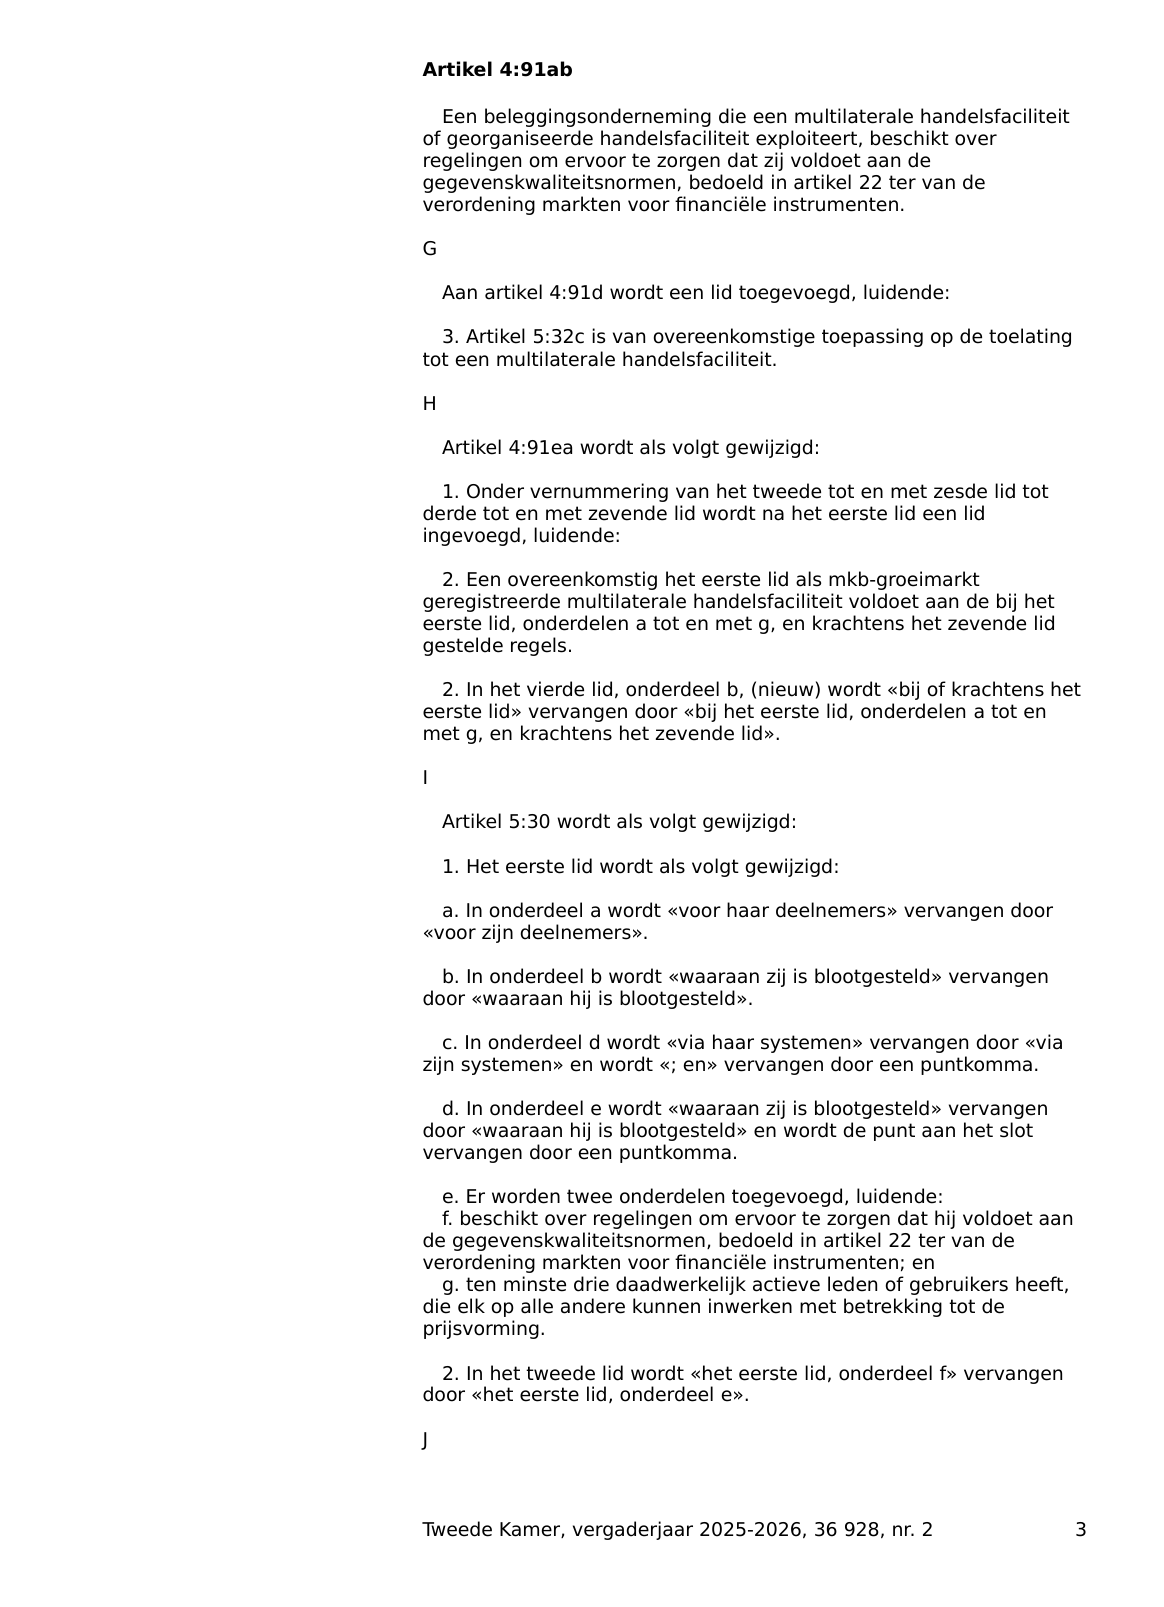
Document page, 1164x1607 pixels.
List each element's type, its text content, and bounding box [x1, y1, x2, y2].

text H [422, 393, 1087, 414]
text b. In onderdeel b wordt «waaraan zij is blootgesteld» vervangen door «waaraan hij is blootgesteld». [422, 966, 1087, 1010]
text G [422, 238, 1087, 260]
text d. In onderdeel e wordt «waaraan zij is blootgesteld» vervangen door «waaraan hij is blootgesteld» en wordt de punt aan het slot vervangen door een puntkomma. [422, 1098, 1087, 1164]
text c. In onderdeel d wordt «via haar systemen» vervangen door «via zijn systemen» en wordt «; en» vervangen door een puntkomma. [422, 1032, 1087, 1076]
text 1. Onder vernummering van het tweede tot en met zesde lid tot derde tot en met zevende lid wordt na het eerste lid een lid ingevoegd, luidende: [422, 481, 1087, 547]
subtitle Artikel 4:91ab [422, 59, 1087, 81]
text Artikel 5:30 wordt als volgt gewijzigd: [422, 811, 1087, 833]
text 2. In het tweede lid wordt «het eerste lid, onderdeel f» vervangen door «het eerste lid, onderdeel e». [422, 1362, 1087, 1406]
text 3. Artikel 5:32c is van overeenkomstige toepassing op de toelating tot een multilaterale handelsfaciliteit. [422, 326, 1087, 370]
text g. ten minste drie daadwerkelijk actieve leden of gebruikers heeft, die elk op alle andere kunnen inwerken met betrekking tot de prijsvorming. [422, 1274, 1087, 1340]
text Artikel 4:91ea wordt als volgt gewijzigd: [422, 437, 1087, 459]
text e. Er worden twee onderdelen toegevoegd, luidende: [422, 1186, 1087, 1208]
text Een beleggingsonderneming die een multilaterale handelsfaciliteit of georganiseerde handelsfaciliteit exploiteert, beschikt over regelingen om ervoor te zorgen dat zij voldoet aan de gegevenskwaliteitsnormen, bedoeld in artikel 22 ter van de verordening markten voor financiële instrumenten. [422, 106, 1087, 216]
text I [422, 767, 1087, 789]
text a. In onderdeel a wordt «voor haar deelnemers» vervangen door «voor zijn deelnemers». [422, 900, 1087, 944]
text J [422, 1428, 1087, 1451]
text 2. In het vierde lid, onderdeel b, (nieuw) wordt «bij of krachtens het eerste lid» vervangen door «bij het eerste lid, onderdelen a tot en met g, en krachtens het zevende lid». [422, 679, 1087, 745]
text f. beschikt over regelingen om ervoor te zorgen dat hij voldoet aan de gegevenskwaliteitsnormen, bedoeld in artikel 22 ter van de verordening markten voor financiële instrumenten; en [422, 1208, 1087, 1274]
text Aan artikel 4:91d wordt een lid toegevoegd, luidende: [422, 282, 1087, 304]
text 1. Het eerste lid wordt als volgt gewijzigd: [422, 856, 1087, 878]
text 2. Een overeenkomstig het eerste lid als mkb-groeimarkt geregistreerde multilaterale handelsfaciliteit voldoet aan de bij het eerste lid, onderdelen a tot en met g, en krachtens het zevende lid gestelde regels. [422, 569, 1087, 657]
